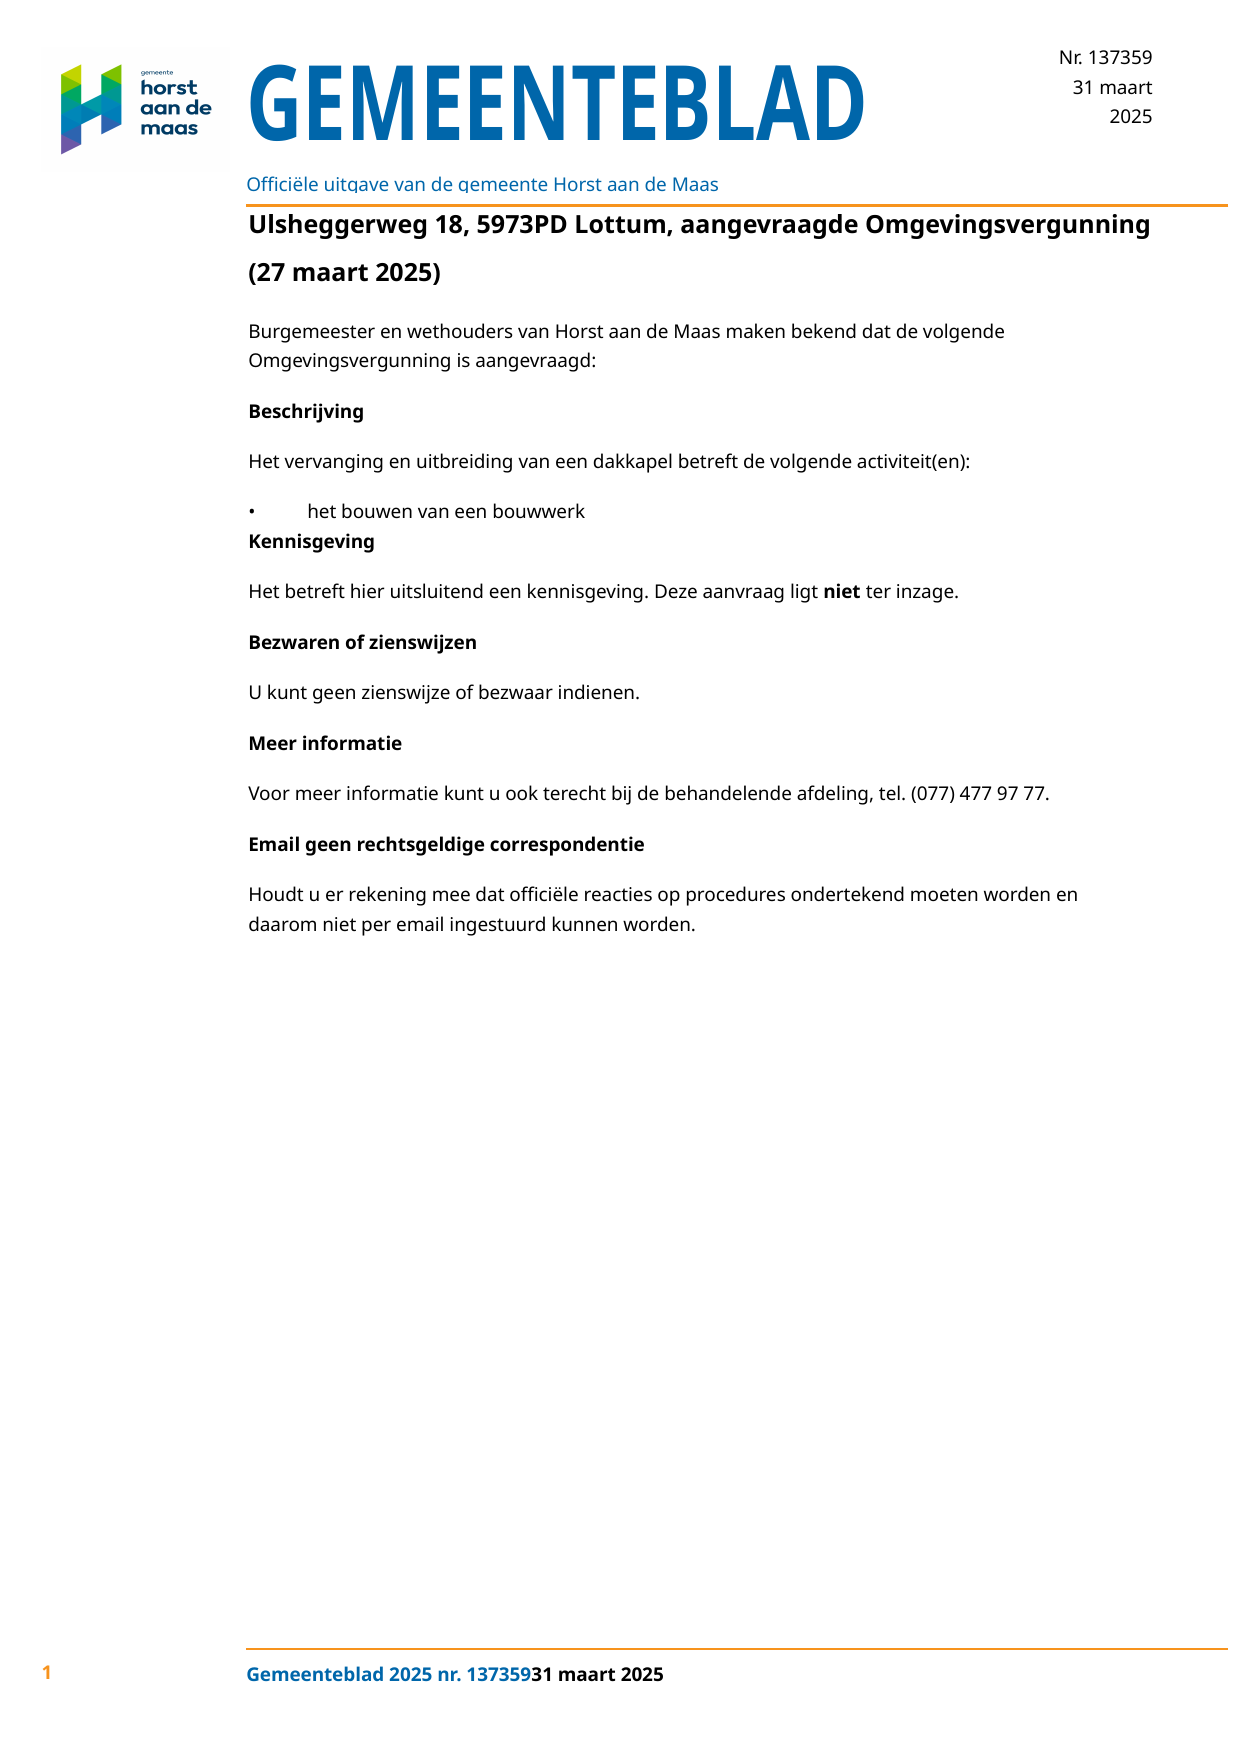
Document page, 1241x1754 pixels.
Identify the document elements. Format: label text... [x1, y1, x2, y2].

text Bezwaren of zienswijzen [248, 629, 1152, 655]
text Het betreft hier uitsluitend een kennisgeving. Deze aanvraag ligt niet ter inzage. [248, 579, 1152, 604]
text Email geen rechtsgeldige correspondentie [248, 831, 1152, 857]
text Het vervanging en uitbreiding van een dakkapel betreft de volgende activiteit(en): [248, 448, 1152, 474]
text Burgemeester en wethouders van Horst aan de Maas maken bekend dat de volgende Omgevingsvergunning is aangevraagd: [248, 318, 1152, 373]
text Houdt u er rekening mee dat officiële reacties op procedures ondertekend moeten worden en daarom niet per email ingestuurd kunnen worden. [248, 881, 1152, 937]
text Meer informatie [248, 730, 1152, 756]
text Ulsheggerweg 18, 5973PD Lottum, aangevraagde Omgevingsvergunning (27 maart 2025) [248, 207, 1152, 288]
picture [41, 47, 231, 172]
list het bouwen van een bouwwerk [248, 499, 1152, 524]
text Beschrijving [248, 398, 1152, 424]
text U kunt geen zienswijze of bezwaar indienen. [248, 679, 1152, 705]
text Voor meer informatie kunt u ook terecht bij de behandelende afdeling, tel. (077) 477 97 77. [248, 780, 1152, 806]
text Kennisgeving [248, 528, 1152, 554]
